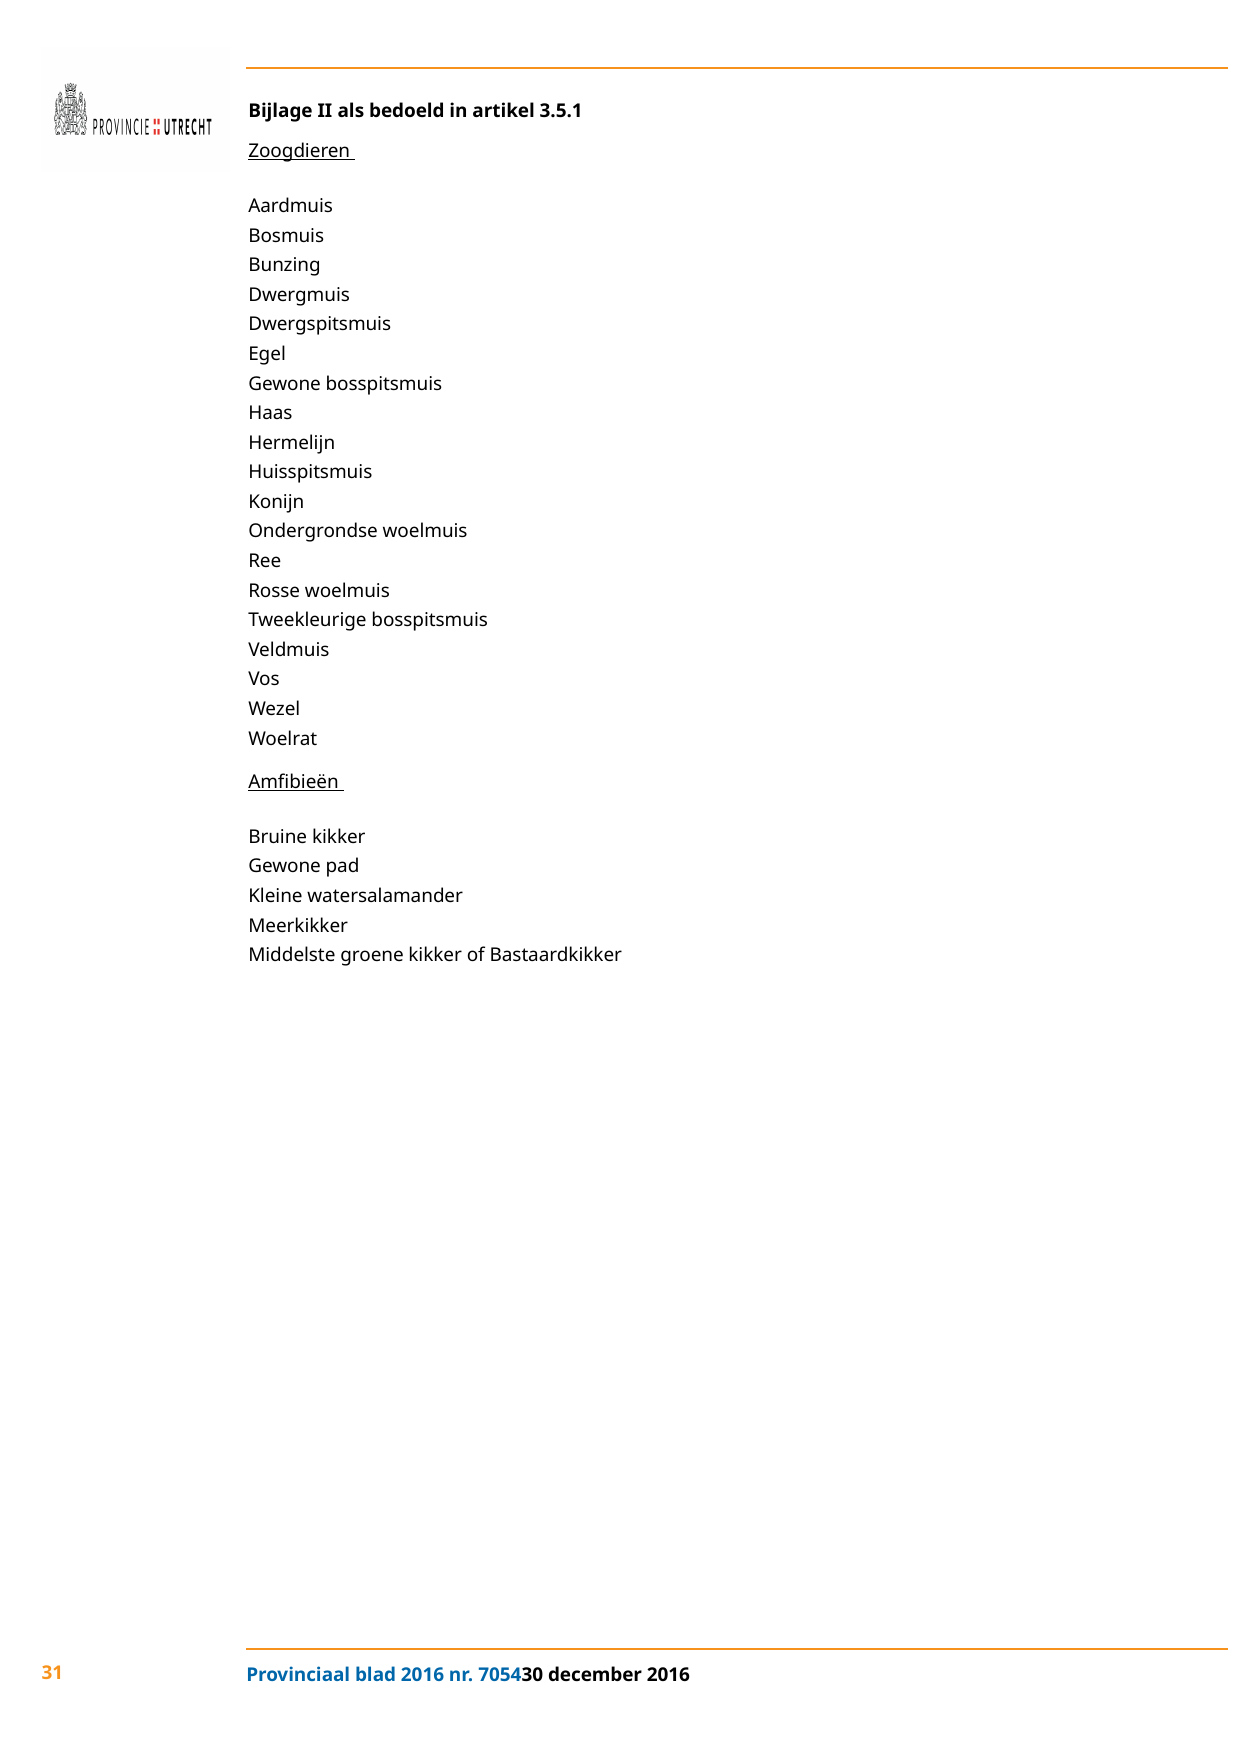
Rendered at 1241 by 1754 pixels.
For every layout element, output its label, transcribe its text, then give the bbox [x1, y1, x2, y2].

text Woelrat [248, 725, 1152, 750]
text Hermelijn [248, 429, 1152, 454]
text Konijn [248, 488, 1152, 514]
text Gewone pad [248, 853, 1152, 878]
text Ondergrondse woelmuis [248, 518, 1152, 543]
text Aardmuis [248, 192, 1152, 218]
text Bunzing [248, 251, 1152, 277]
text Haas [248, 399, 1152, 425]
text Rosse woelmuis [248, 577, 1152, 602]
text Bosmuis [248, 222, 1152, 247]
text Tweekleurige bosspitsmuis [248, 606, 1152, 632]
text Zoogdieren [248, 137, 1152, 163]
text Egel [248, 340, 1152, 366]
text Wezel [248, 695, 1152, 721]
text Amfibieën [248, 768, 1152, 793]
text Middelste groene kikker of Bastaardkikker [248, 941, 1152, 967]
text Huisspitsmuis [248, 458, 1152, 484]
text Veldmuis [248, 636, 1152, 662]
text Dwergspitsmuis [248, 311, 1152, 336]
text Bruine kikker [248, 823, 1152, 849]
text Kleine watersalamander [248, 882, 1152, 908]
text Meerkikker [248, 912, 1152, 938]
text Bijlage II als bedoeld in artikel 3.5.1 [248, 95, 1152, 123]
text Vos [248, 666, 1152, 691]
text Ree [248, 547, 1152, 573]
text Gewone bosspitsmuis [248, 370, 1152, 395]
text Dwergmuis [248, 281, 1152, 307]
picture [41, 47, 231, 172]
